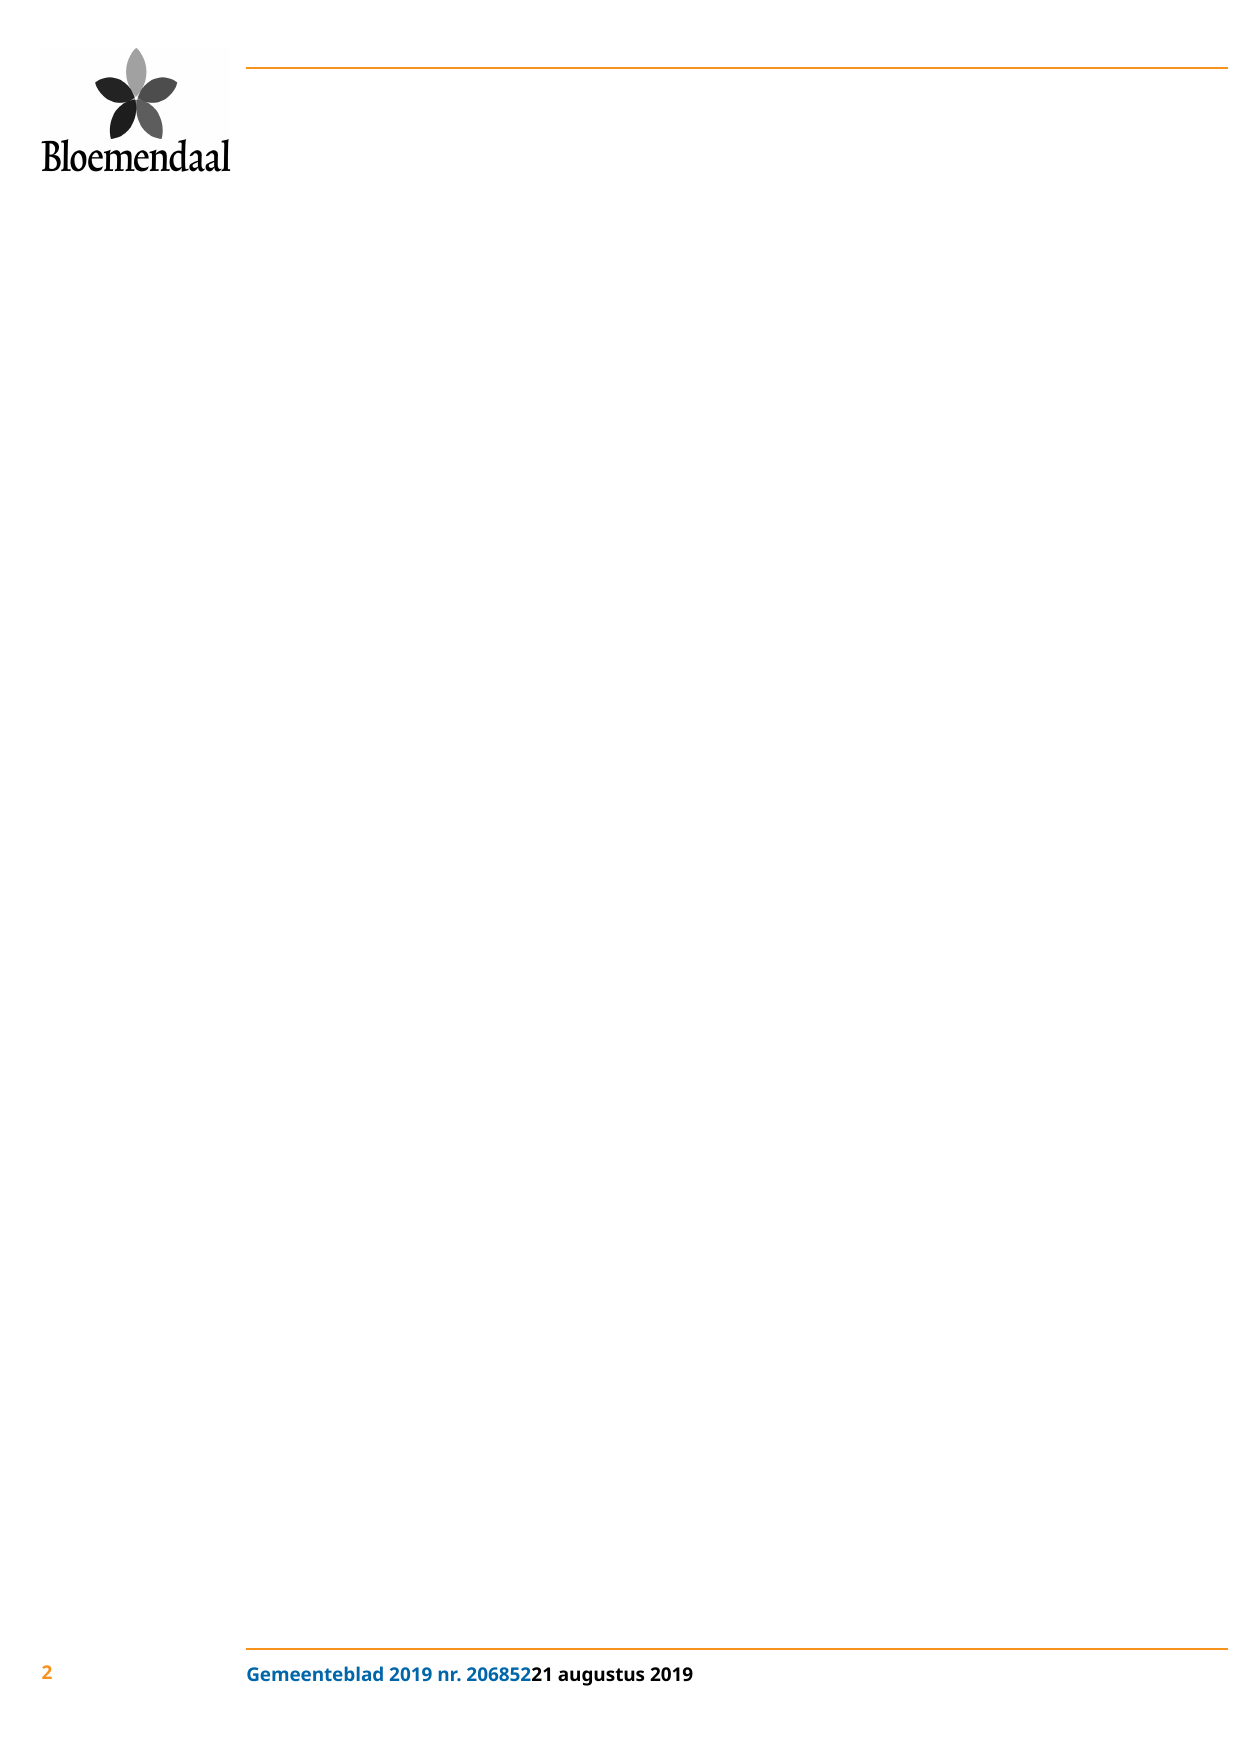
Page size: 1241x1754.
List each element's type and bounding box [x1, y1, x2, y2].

picture [41, 47, 231, 172]
